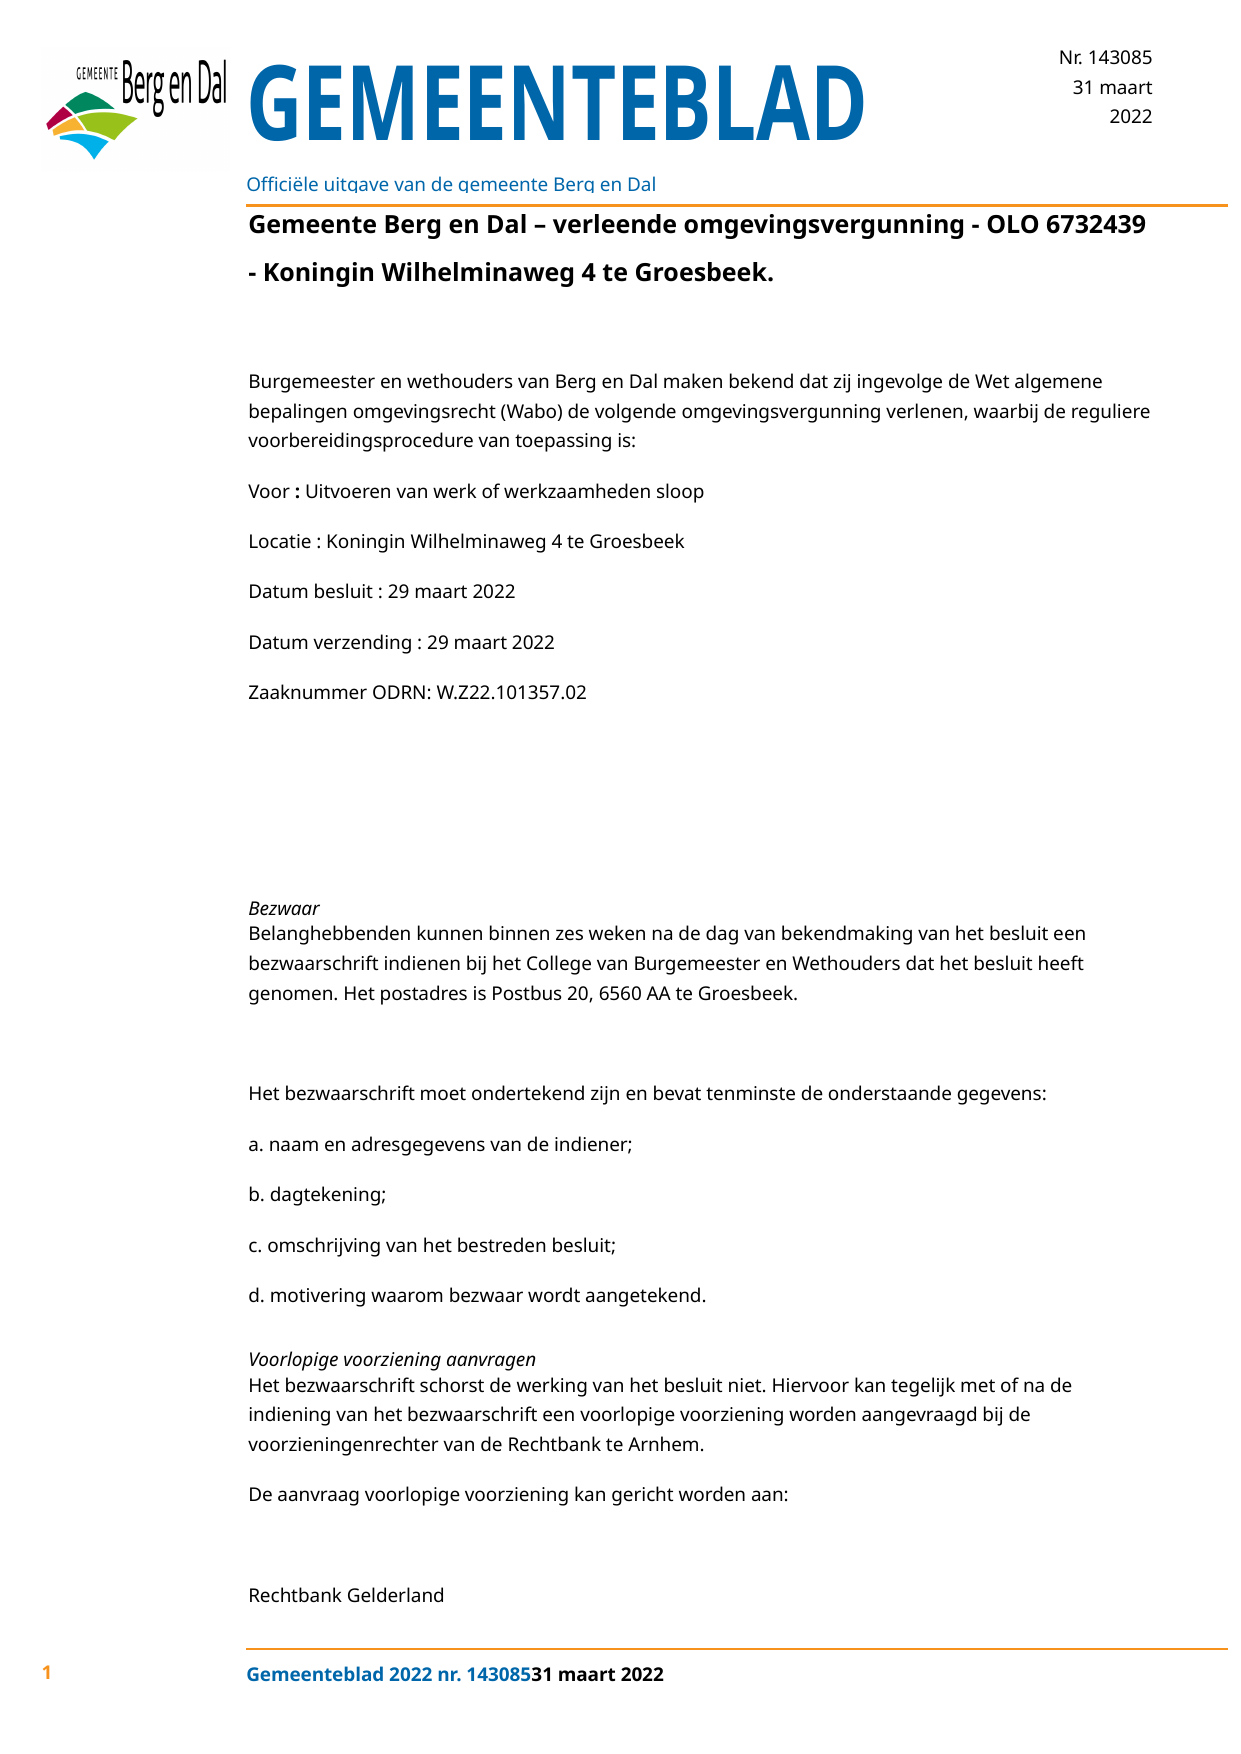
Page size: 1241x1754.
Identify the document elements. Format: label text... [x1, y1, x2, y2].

text Datum besluit : 29 maart 2022 [248, 579, 1152, 604]
text Voorlopige voorziening aanvragen [248, 1346, 1152, 1372]
text Rechtbank Gelderland [248, 1582, 1152, 1608]
text Voor : Uitvoeren van werk of werkzaamheden sloop [248, 478, 1152, 504]
text Gemeente Berg en Dal – verleende omgevingsvergunning - OLO 6732439 - Koningin Wilhelminaweg 4 te Groesbeek. [248, 207, 1152, 288]
text Zaaknummer ODRN: W.Z22.101357.02 [248, 679, 1152, 705]
text c. omschrijving van het bestreden besluit; [248, 1232, 1152, 1257]
text Het bezwaarschrift moet ondertekend zijn en bevat tenminste de onderstaande gegevens: [248, 1081, 1152, 1106]
text Het bezwaarschrift schorst de werking van het besluit niet. Hiervoor kan tegelijk met of na de indiening van het bezwaarschrift een voorlopige voorziening worden aangevraagd bij de voorzieningenrechter van de Rechtbank te Arnhem. [248, 1372, 1152, 1457]
text a. naam en adresgegevens van de indiener; [248, 1131, 1152, 1157]
text De aanvraag voorlopige voorziening kan gericht worden aan: [248, 1481, 1152, 1507]
text Belanghebbenden kunnen binnen zes weken na de dag van bekendmaking van het besluit een bezwaarschrift indienen bij het College van Burgemeester en Wethouders dat het besluit heeft genomen. Het postadres is Postbus 20, 6560 AA te Groesbeek. [248, 921, 1152, 1005]
text d. motivering waarom bezwaar wordt aangetekend. [248, 1282, 1152, 1308]
text Datum verzending : 29 maart 2022 [248, 629, 1152, 655]
picture [41, 47, 231, 172]
text Bezwaar [248, 895, 1152, 921]
text Burgemeester en wethouders van Berg en Dal maken bekend dat zij ingevolge de Wet algemene bepalingen omgevingsrecht (Wabo) de volgende omgevingsvergunning verlenen, waarbij de reguliere voorbereidingsprocedure van toepassing is: [248, 368, 1152, 453]
text Locatie : Koningin Wilhelminaweg 4 te Groesbeek [248, 528, 1152, 554]
text b. dagtekening; [248, 1181, 1152, 1207]
